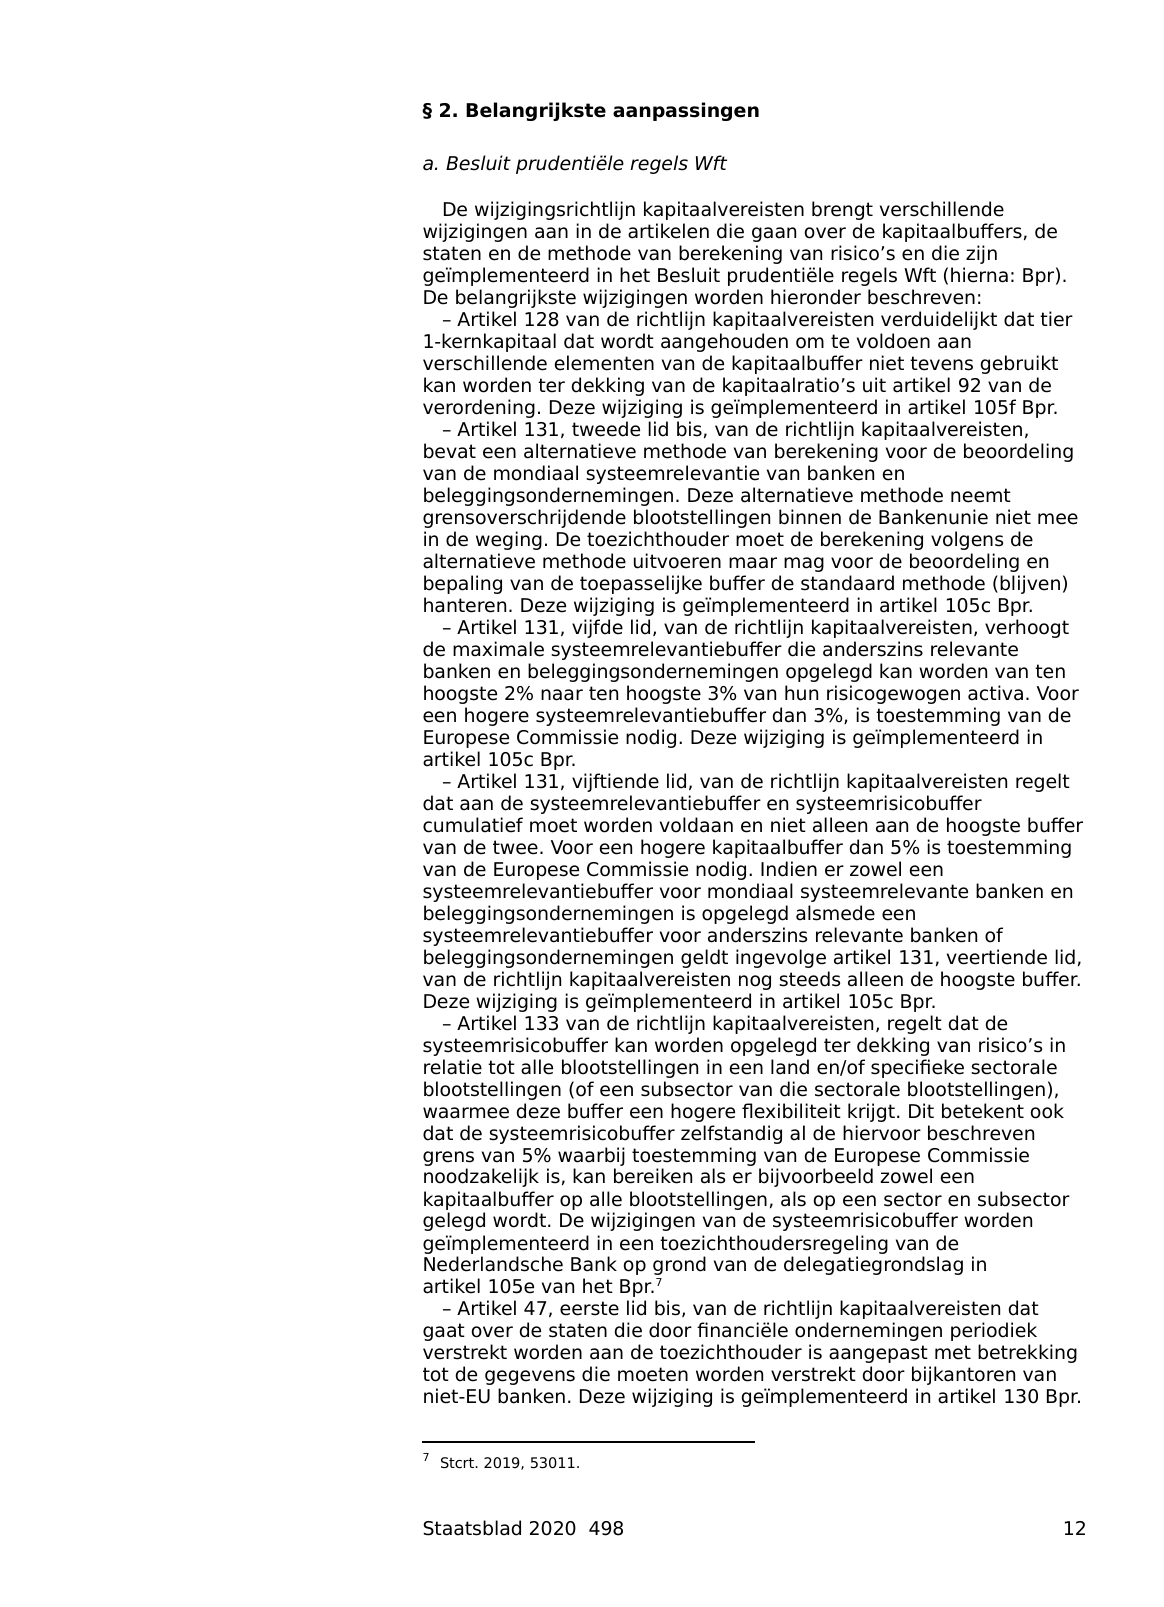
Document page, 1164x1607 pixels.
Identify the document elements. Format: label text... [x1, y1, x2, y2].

text – Artikel 133 van de richtlijn kapitaalvereisten, regelt dat de systeemrisicobuffer kan worden opgelegd ter dekking van risico’s in relatie tot alle blootstellingen in een land en/of specifieke sectorale blootstellingen (of een subsector van die sectorale blootstellingen), waarmee deze buffer een hogere flexibiliteit krijgt. Dit betekent ook dat de systeemrisicobuffer zelfstandig al de hiervoor beschreven grens van 5% waarbij toestemming van de Europese Commissie noodzakelijk is, kan bereiken als er bijvoorbeeld zowel een kapitaalbuffer op alle blootstellingen, als op een sector en subsector gelegd wordt. De wijzigingen van de systeemrisicobuffer worden geïmplementeerd in een toezichthoudersregeling van de Nederlandsche Bank op grond van de delegatiegrondslag in artikel 105e van het Bpr. [422, 1013, 1087, 1298]
text – Artikel 128 van de richtlijn kapitaalvereisten verduidelijkt dat tier 1-kernkapitaal dat wordt aangehouden om te voldoen aan verschillende elementen van de kapitaalbuffer niet tevens gebruikt kan worden ter dekking van de kapitaalratio’s uit artikel 92 van de verordening. Deze wijziging is geïmplementeerd in artikel 105f Bpr. [422, 309, 1087, 419]
text – Artikel 131, tweede lid bis, van de richtlijn kapitaalvereisten, bevat een alternatieve methode van berekening voor de beoordeling van de mondiaal systeemrelevantie van banken en beleggingsondernemingen. Deze alternatieve methode neemt grensoverschrijdende blootstellingen binnen de Bankenunie niet mee in de weging. De toezichthouder moet de berekening volgens de alternatieve methode uitvoeren maar mag voor de beoordeling en bepaling van de toepasselijke buffer de standaard methode (blijven) hanteren. Deze wijziging is geïmplementeerd in artikel 105c Bpr. [422, 419, 1087, 617]
subtitle a. Besluit prudentiële regels Wft [422, 152, 1087, 174]
subtitle § 2. Belangrijkste aanpassingen [422, 100, 1087, 122]
text – Artikel 47, eerste lid bis, van de richtlijn kapitaalvereisten dat gaat over de staten die door financiële ondernemingen periodiek verstrekt worden aan de toezichthouder is aangepast met betrekking tot de gegevens die moeten worden verstrekt door bijkantoren van niet-EU banken. Deze wijziging is geïmplementeerd in artikel 130 Bpr. [422, 1298, 1087, 1408]
text – Artikel 131, vijftiende lid, van de richtlijn kapitaalvereisten regelt dat aan de systeemrelevantiebuffer en systeemrisicobuffer cumulatief moet worden voldaan en niet alleen aan de hoogste buffer van de twee. Voor een hogere kapitaalbuffer dan 5% is toestemming van de Europese Commissie nodig. Indien er zowel een systeemrelevantiebuffer voor mondiaal systeemrelevante banken en beleggingsondernemingen is opgelegd alsmede een systeemrelevantiebuffer voor anderszins relevante banken of beleggingsondernemingen geldt ingevolge artikel 131, veertiende lid, van de richtlijn kapitaalvereisten nog steeds alleen de hoogste buffer. Deze wijziging is geïmplementeerd in artikel 105c Bpr. [422, 771, 1087, 1013]
text – Artikel 131, vijfde lid, van de richtlijn kapitaalvereisten, verhoogt de maximale systeemrelevantiebuffer die anderszins relevante banken en beleggingsondernemingen opgelegd kan worden van ten hoogste 2% naar ten hoogste 3% van hun risicogewogen activa. Voor een hogere systeemrelevantiebuffer dan 3%, is toestemming van de Europese Commissie nodig. Deze wijziging is geïmplementeerd in artikel 105c Bpr. [422, 617, 1087, 771]
text Stcrt. 2019, 53011. [422, 1451, 1087, 1473]
text De wijzigingsrichtlijn kapitaalvereisten brengt verschillende wijzigingen aan in de artikelen die gaan over de kapitaalbuffers, de staten en de methode van berekening van risico’s en die zijn geïmplementeerd in het Besluit prudentiële regels Wft (hierna: Bpr). De belangrijkste wijzigingen worden hieronder beschreven: [422, 199, 1087, 309]
